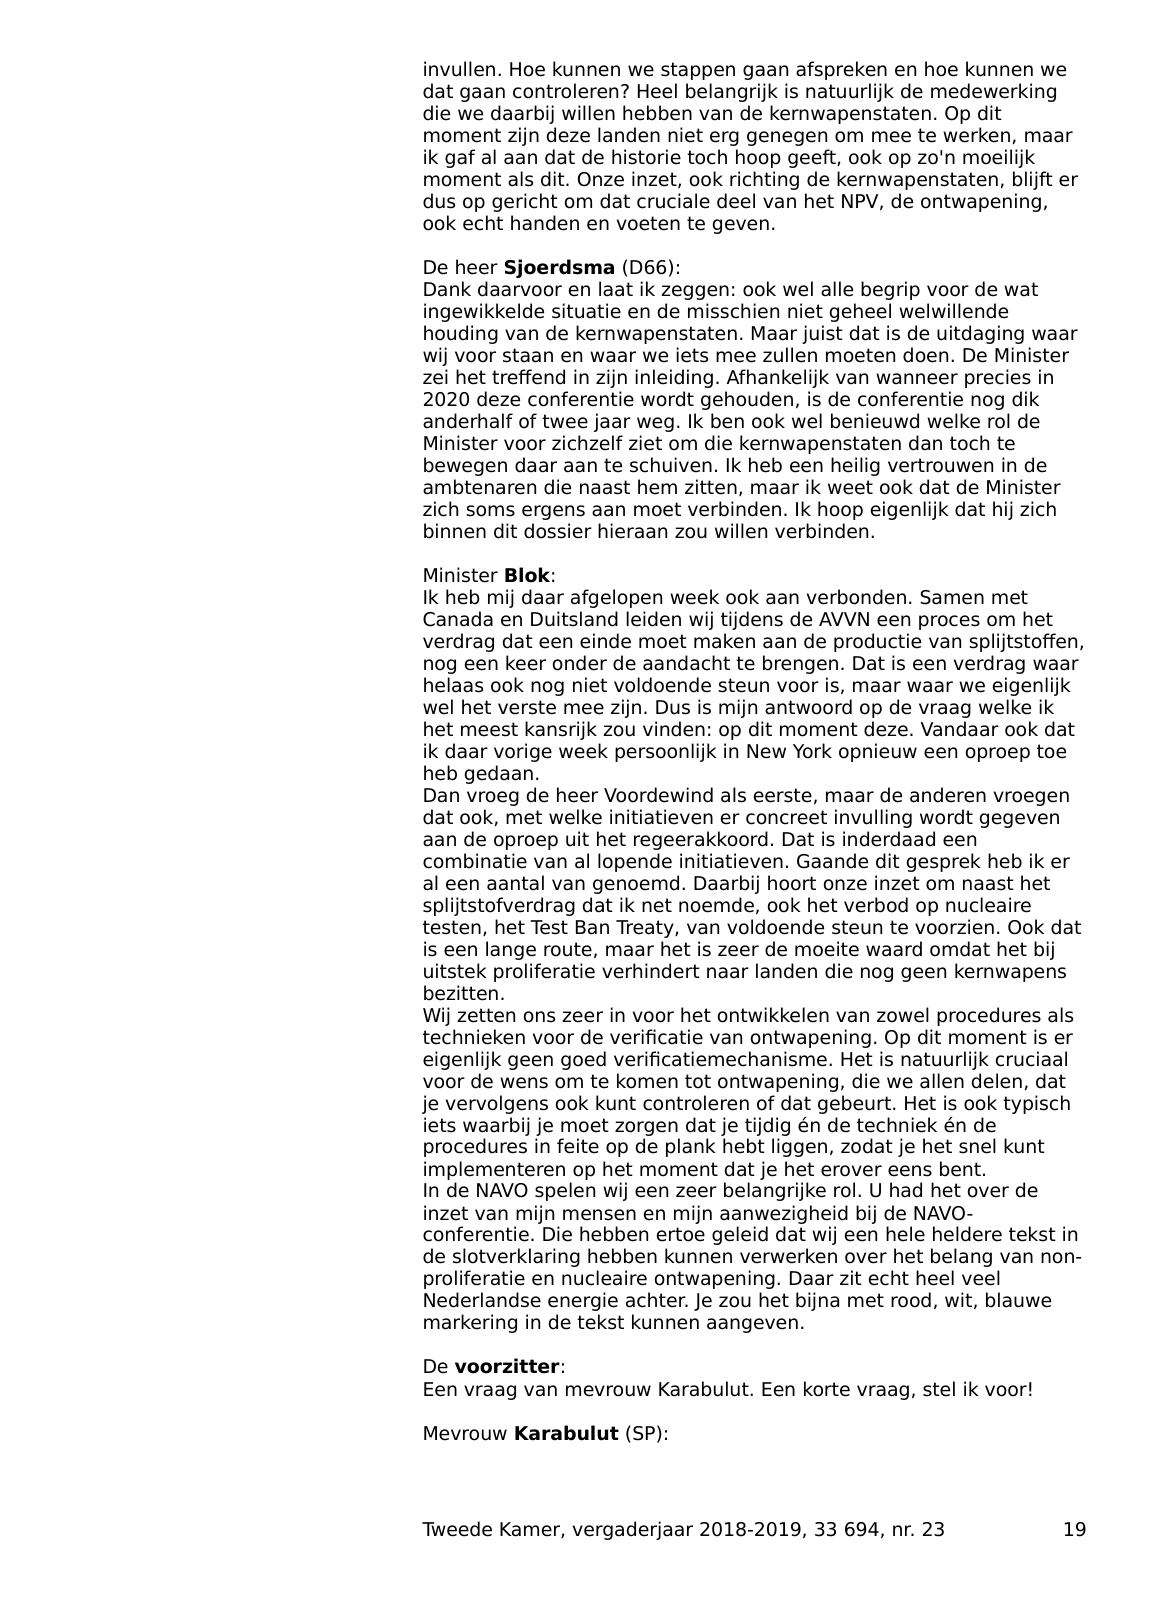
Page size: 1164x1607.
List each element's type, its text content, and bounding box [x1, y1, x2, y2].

text Dank daarvoor en laat ik zeggen: ook wel alle begrip voor de wat ingewikkelde situatie en de misschien niet geheel welwillende houding van de kernwapenstaten. Maar juist dat is de uitdaging waar wij voor staan en waar we iets mee zullen moeten doen. De Minister zei het treffend in zijn inleiding. Afhankelijk van wanneer precies in 2020 deze conferentie wordt gehouden, is de conferentie nog dik anderhalf of twee jaar weg. Ik ben ook wel benieuwd welke rol de Minister voor zichzelf ziet om die kernwapenstaten dan toch te bewegen daar aan te schuiven. Ik heb een heilig vertrouwen in de ambtenaren die naast hem zitten, maar ik weet ook dat de Minister zich soms ergens aan moet verbinden. Ik hoop eigenlijk dat hij zich binnen dit dossier hieraan zou willen verbinden. [422, 279, 1087, 543]
text Een vraag van mevrouw Karabulut. Een korte vraag, stel ik voor! [422, 1378, 1087, 1400]
text invullen. Hoe kunnen we stappen gaan afspreken en hoe kunnen we dat gaan controleren? Heel belangrijk is natuurlijk de medewerking die we daarbij willen hebben van de kernwapenstaten. Op dit moment zijn deze landen niet erg genegen om mee te werken, maar ik gaf al aan dat de historie toch hoop geeft, ook op zo'n moeilijk moment als dit. Onze inzet, ook richting de kernwapenstaten, blijft er dus op gericht om dat cruciale deel van het NPV, de ontwapening, ook echt handen en voeten te geven. [422, 59, 1087, 235]
text De voorzitter: [422, 1356, 1087, 1378]
text De heer Sjoerdsma (D66): [422, 257, 1087, 279]
text Minister Blok: [422, 565, 1087, 587]
text Ik heb mij daar afgelopen week ook aan verbonden. Samen met Canada en Duitsland leiden wij tijdens de AVVN een proces om het verdrag dat een einde moet maken aan de productie van splijtstoffen, nog een keer onder de aandacht te brengen. Dat is een verdrag waar helaas ook nog niet voldoende steun voor is, maar waar we eigenlijk wel het verste mee zijn. Dus is mijn antwoord op de vraag welke ik het meest kansrijk zou vinden: op dit moment deze. Vandaar ook dat ik daar vorige week persoonlijk in New York opnieuw een oproep toe heb gedaan. [422, 587, 1087, 785]
text Mevrouw Karabulut (SP): [422, 1423, 1087, 1444]
text Dan vroeg de heer Voordewind als eerste, maar de anderen vroegen dat ook, met welke initiatieven er concreet invulling wordt gegeven aan de oproep uit het regeerakkoord. Dat is inderdaad een combinatie van al lopende initiatieven. Gaande dit gesprek heb ik er al een aantal van genoemd. Daarbij hoort onze inzet om naast het splijtstofverdrag dat ik net noemde, ook het verbod op nucleaire testen, het Test Ban Treaty, van voldoende steun te voorzien. Ook dat is een lange route, maar het is zeer de moeite waard omdat het bij uitstek proliferatie verhindert naar landen die nog geen kernwapens bezitten. [422, 785, 1087, 1004]
text In de NAVO spelen wij een zeer belangrijke rol. U had het over de inzet van mijn mensen en mijn aanwezigheid bij de NAVO-conferentie. Die hebben ertoe geleid dat wij een hele heldere tekst in de slotverklaring hebben kunnen verwerken over het belang van non-proliferatie en nucleaire ontwapening. Daar zit echt heel veel Nederlandse energie achter. Je zou het bijna met rood, wit, blauwe markering in de tekst kunnen aangeven. [422, 1180, 1087, 1334]
text Wij zetten ons zeer in voor het ontwikkelen van zowel procedures als technieken voor de verificatie van ontwapening. Op dit moment is er eigenlijk geen goed verificatiemechanisme. Het is natuurlijk cruciaal voor de wens om te komen tot ontwapening, die we allen delen, dat je vervolgens ook kunt controleren of dat gebeurt. Het is ook typisch iets waarbij je moet zorgen dat je tijdig én de techniek én de procedures in feite op de plank hebt liggen, zodat je het snel kunt implementeren op het moment dat je het erover eens bent. [422, 1004, 1087, 1180]
